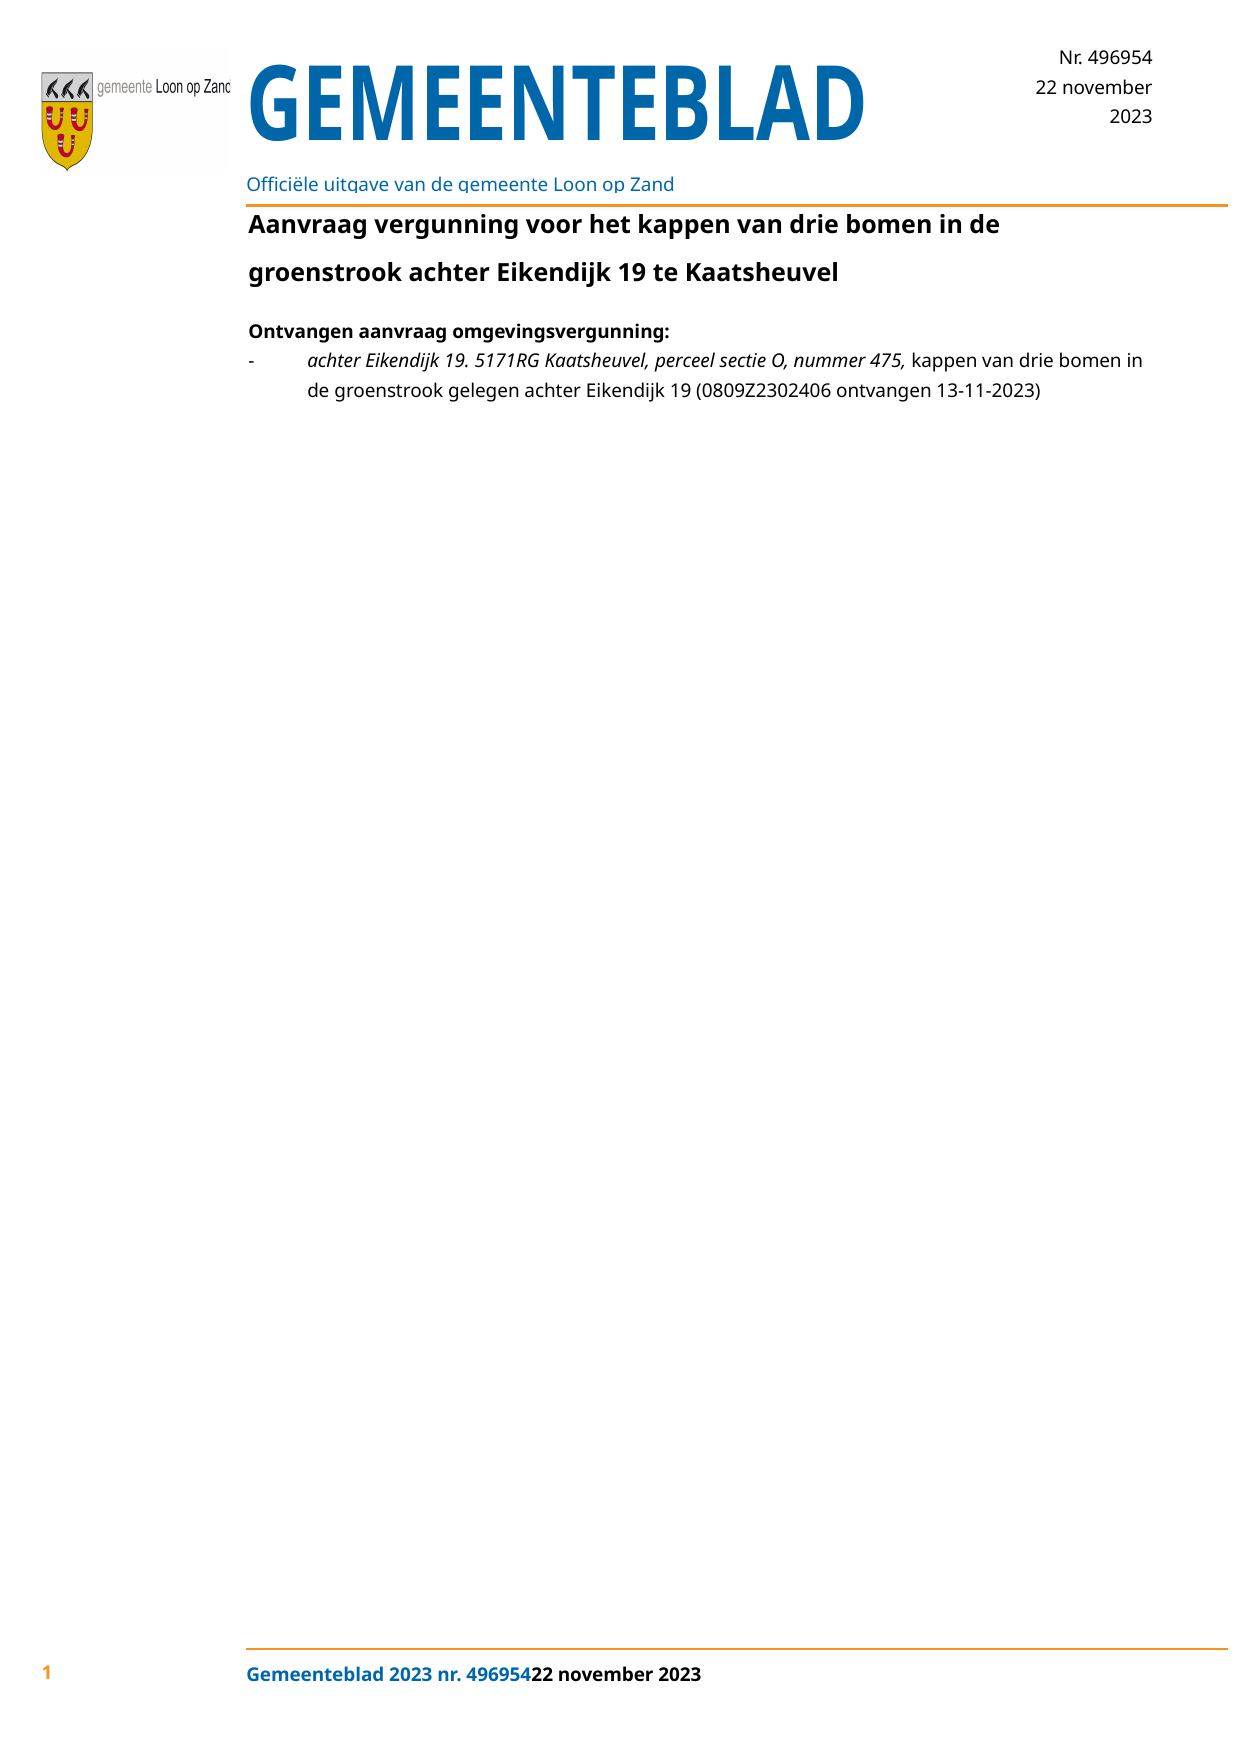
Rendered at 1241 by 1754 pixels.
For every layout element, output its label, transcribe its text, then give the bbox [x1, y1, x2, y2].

text Ontvangen aanvraag omgevingsvergunning: [248, 318, 1152, 344]
text Aanvraag vergunning voor het kappen van drie bomen in de groenstrook achter Eikendijk 19 te Kaatsheuvel [248, 207, 1152, 288]
list achter Eikendijk 19. 5171RG Kaatsheuvel, perceel sectie O, nummer 475, kappen van drie bomen in de groenstrook gelegen achter Eikendijk 19 (0809Z2302406 ontvangen 13-11-2023) [248, 347, 1152, 403]
picture [41, 47, 231, 172]
